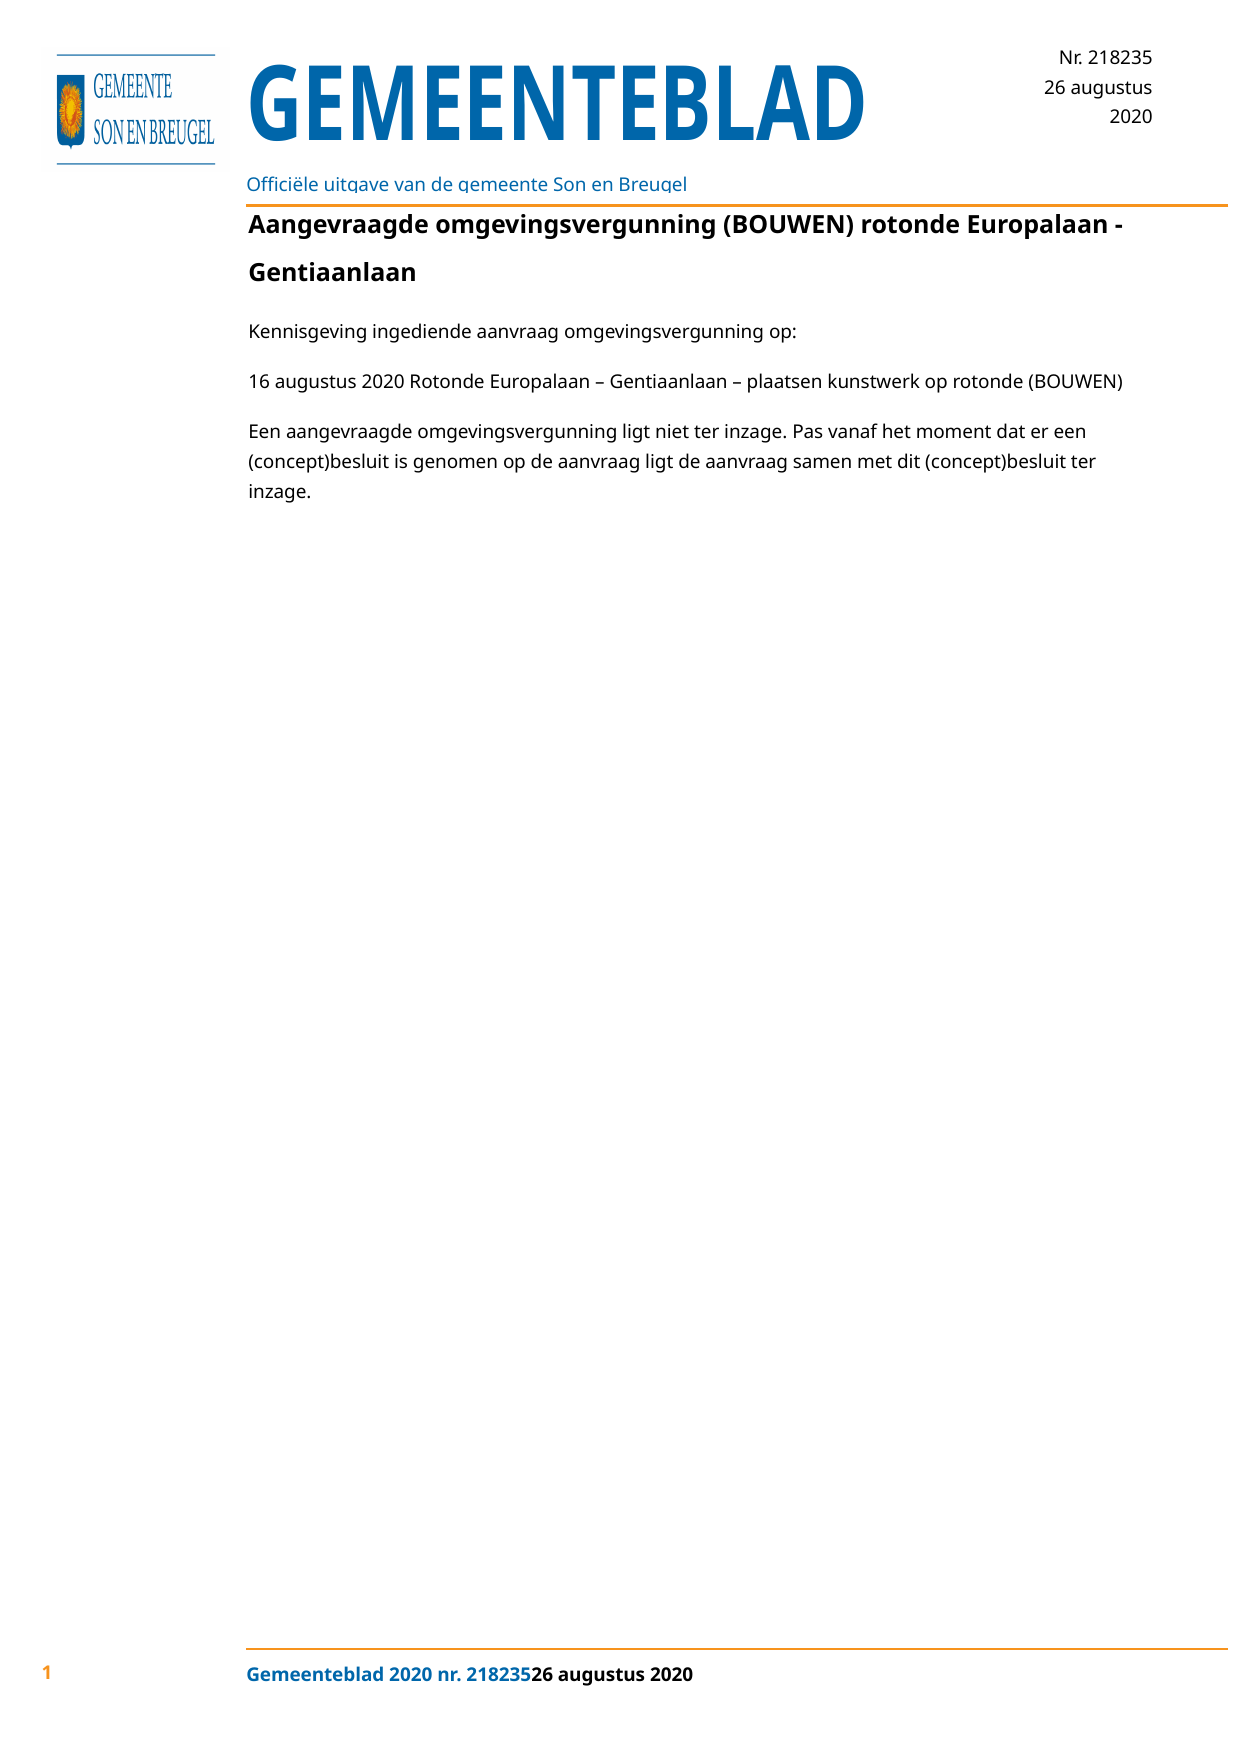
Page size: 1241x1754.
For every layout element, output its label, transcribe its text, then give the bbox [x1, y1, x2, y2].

text Kennisgeving ingediende aanvraag omgevingsvergunning op: [248, 318, 1152, 344]
text Een aangevraagde omgevingsvergunning ligt niet ter inzage. Pas vanaf het moment dat er een (concept)besluit is genomen op de aanvraag ligt de aanvraag samen met dit (concept)besluit ter inzage. [248, 419, 1152, 504]
text 16 augustus 2020 Rotonde Europalaan – Gentiaanlaan – plaatsen kunstwerk op rotonde (BOUWEN) [248, 368, 1152, 394]
picture [41, 47, 231, 172]
text Aangevraagde omgevingsvergunning (BOUWEN) rotonde Europalaan - Gentiaanlaan [248, 207, 1152, 288]
